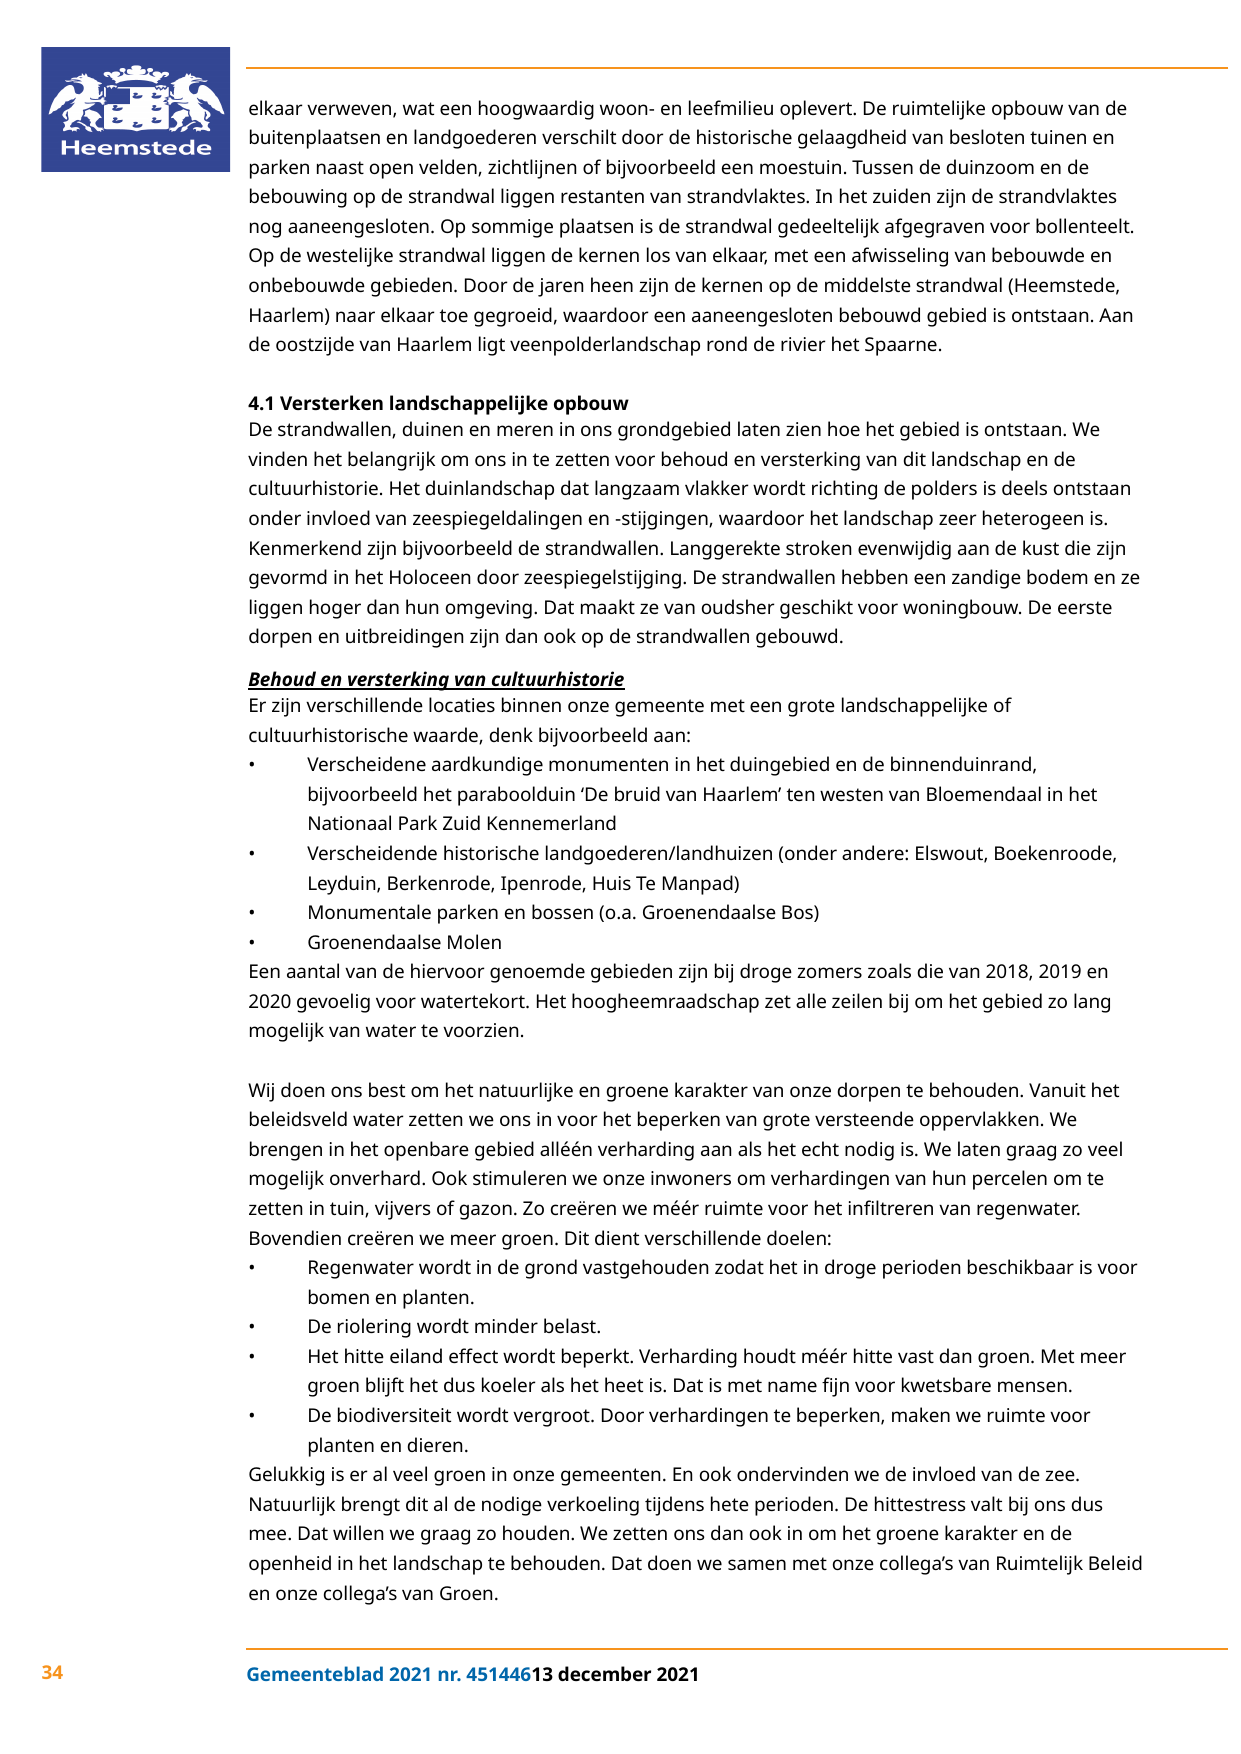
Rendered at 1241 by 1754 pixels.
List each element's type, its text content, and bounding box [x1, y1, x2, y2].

text elkaar verweven, wat een hoogwaardig woon-­ en leefmilieu oplevert. De ruimtelijke opbouw van de buitenplaatsen en landgoederen verschilt door de historische gelaagdheid van besloten tuinen en parken naast open velden, zichtlijnen of bijvoorbeeld een moestuin. Tussen de duinzoom en de bebouwing op de strandwal liggen restanten van strandvlaktes. In het zuiden zijn de strandvlaktes nog aaneengesloten. Op sommige plaatsen is de strandwal gedeeltelijk afgegraven voor bollenteelt. Op de westelijke strandwal liggen de kernen los van elkaar, met een afwisseling van bebouwde en onbebouwde gebieden. Door de jaren heen zijn de kernen op de middelste strandwal (Heemstede, Haarlem) naar elkaar toe gegroeid, waardoor een aaneengesloten bebouwd gebied is ontstaan. Aan de oostzijde van Haarlem ligt veenpolderlandschap rond de rivier het Spaarne. [248, 95, 1152, 357]
text Er zijn verschillende locaties binnen onze gemeente met een grote landschappelijke of cultuurhistorische waarde, denk bijvoorbeeld aan: [248, 692, 1152, 748]
list Verscheidene aardkundige monumenten in het duingebied en de binnenduinrand, bijvoorbeeld het paraboolduin ‘De bruid van Haarlem’ ten westen van Bloemendaal in het Nationaal Park Zuid Kennemerland [248, 751, 1152, 836]
list Verscheidende historische landgoederen/landhuizen (onder andere: Elswout, Boekenroode, Leyduin, Berkenrode, Ipenrode, Huis Te Manpad) [248, 840, 1152, 896]
text Behoud en versterking van cultuurhistorie [248, 667, 1152, 692]
list Regenwater wordt in de grond vastgehouden zodat het in droge perioden beschikbaar is voor bomen en planten. [248, 1254, 1152, 1310]
list De biodiversiteit wordt vergroot. Door verhardingen te beperken, maken we ruimte voor planten en dieren. [248, 1402, 1152, 1458]
text Wij doen ons best om het natuurlijke en groene karakter van onze dorpen te behouden. Vanuit het beleidsveld water zetten we ons in voor het beperken van grote versteende oppervlakken. We brengen in het openbare gebied alléén verharding aan als het echt nodig is. We laten graag zo veel mogelijk onverhard. Ook stimuleren we onze inwoners om verhardingen van hun percelen om te zetten in tuin, vijvers of gazon. Zo creëren we méér ruimte voor het infiltreren van regenwater. Bovendien creëren we meer groen. Dit dient verschillende doelen: [248, 1077, 1152, 1251]
text Een aantal van de hiervoor genoemde gebieden zijn bij droge zomers zoals die van 2018, 2019 en 2020 gevoelig voor watertekort. Het hoogheemraadschap zet alle zeilen bij om het gebied zo lang mogelijk van water te voorzien. [248, 958, 1152, 1043]
list De riolering wordt minder belast. [248, 1313, 1152, 1339]
text Gelukkig is er al veel groen in onze gemeenten. En ook ondervinden we de invloed van de zee. Natuurlijk brengt dit al de nodige verkoeling tijdens hete perioden. De hittestress valt bij ons dus mee. Dat willen we graag zo houden. We zetten ons dan ook in om het groene karakter en de openheid in het landschap te behouden. Dat doen we samen met onze collega’s van Ruimtelijk Beleid en onze collega’s van Groen. [248, 1461, 1152, 1606]
text 4.1 Versterken landschappelijke opbouw [248, 391, 1152, 416]
list Monumentale parken en bossen (o.a. Groenendaalse Bos) [248, 899, 1152, 925]
text De strandwallen, duinen en meren in ons grondgebied laten zien hoe het gebied is ontstaan. We vinden het belangrijk om ons in te zetten voor behoud en versterking van dit landschap en de cultuurhistorie. Het duinlandschap dat langzaam vlakker wordt richting de polders is deels ontstaan onder invloed van zeespiegeldalingen en -­stijgingen, waardoor het landschap zeer heterogeen is. Kenmerkend zijn bijvoorbeeld de strandwallen. Langgerekte stroken evenwijdig aan de kust die zijn gevormd in het Holoceen door zeespiegelstijging. De strandwallen hebben een zandige bodem en ze liggen hoger dan hun omgeving. Dat maakt ze van oudsher geschikt voor woningbouw. De eerste dorpen en uitbreidingen zijn dan ook op de strandwallen gebouwd. [248, 416, 1152, 649]
list Het hitte ­eiland effect wordt beperkt. Verharding houdt méér hitte vast dan groen. Met meer groen blijft het dus koeler als het heet is. Dat is met name fijn voor kwetsbare mensen. [248, 1343, 1152, 1398]
picture [41, 47, 231, 172]
list Groenendaalse Molen [248, 929, 1152, 955]
